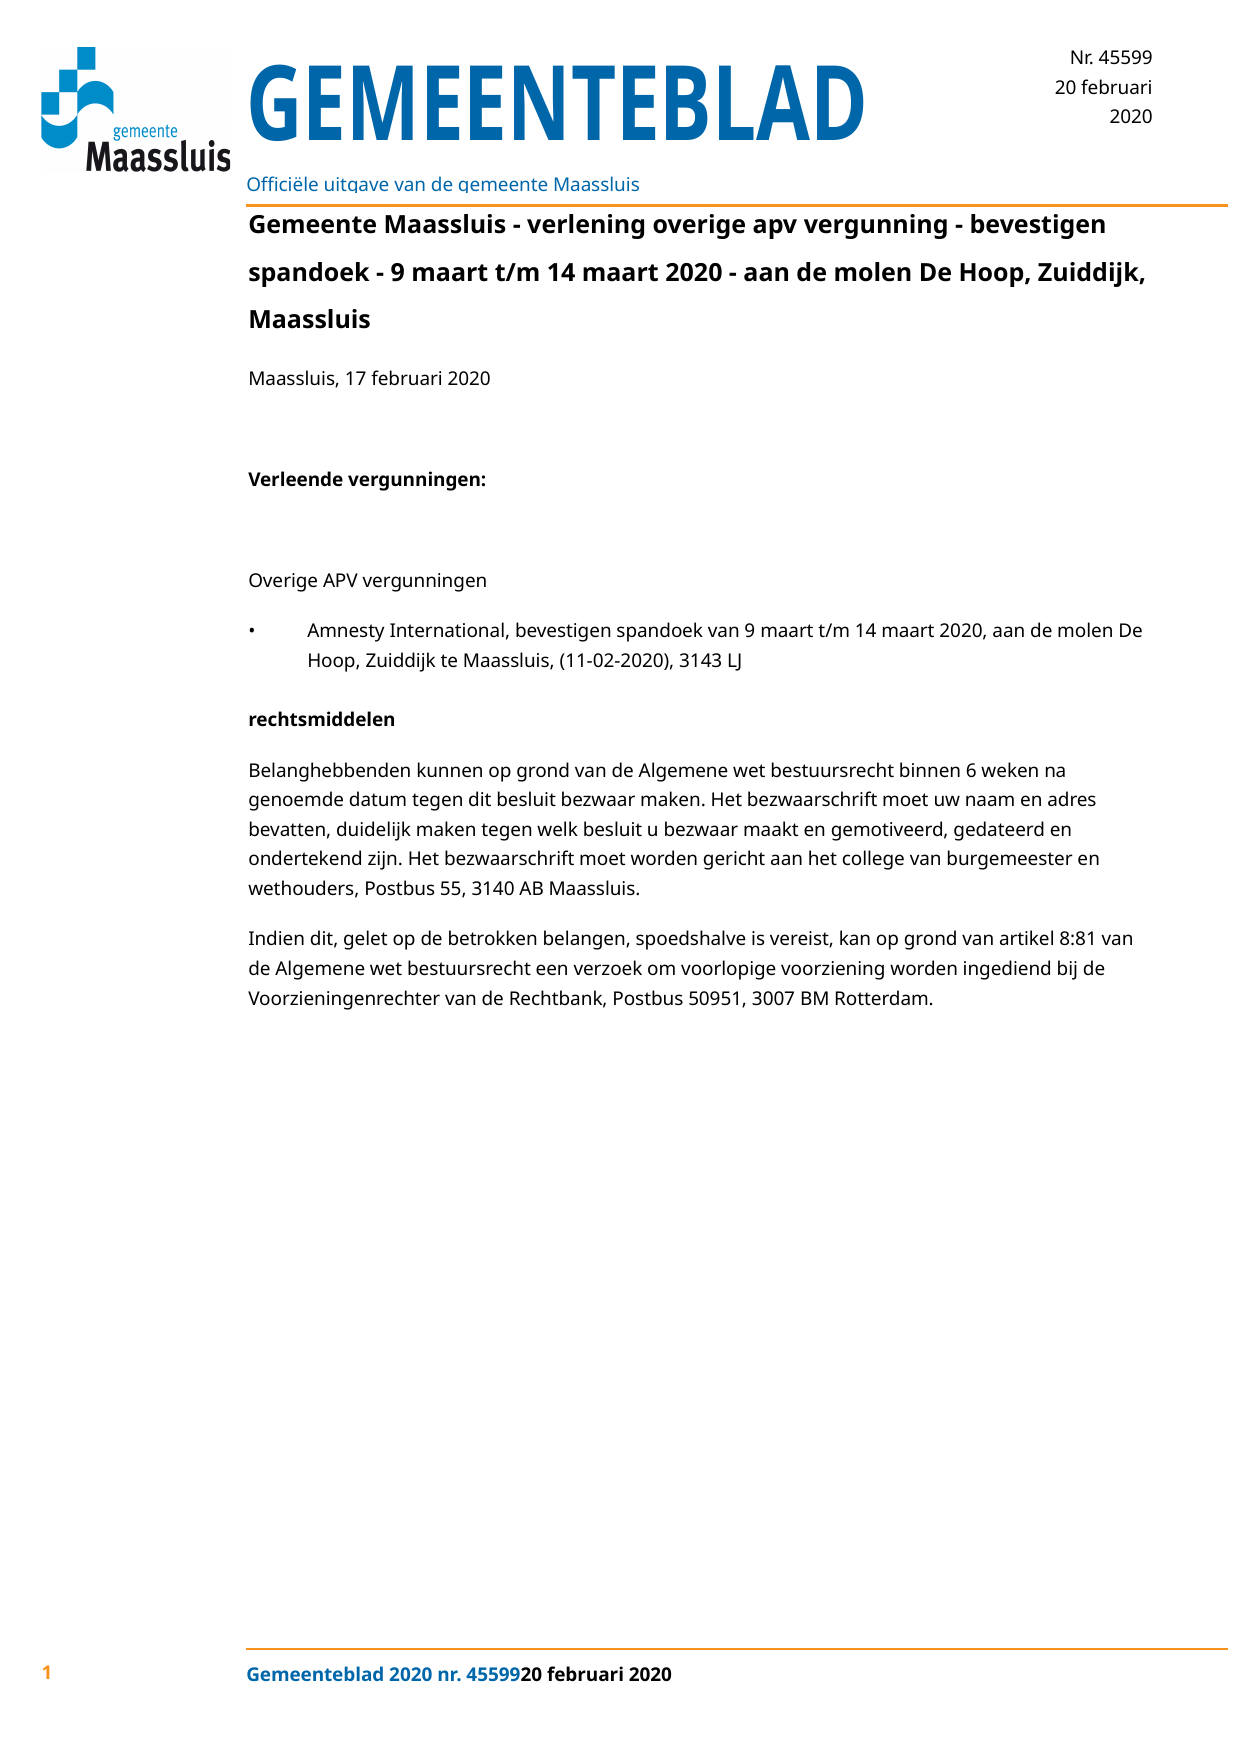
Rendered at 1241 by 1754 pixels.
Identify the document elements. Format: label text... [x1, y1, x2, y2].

text Maassluis, 17 februari 2020 [248, 366, 1152, 391]
text rechtsmiddelen [248, 706, 1152, 732]
text Gemeente Maassluis - verlening overige apv vergunning - bevestigen spandoek - 9 maart t/m 14 maart 2020 - aan de molen De Hoop, Zuiddijk, Maassluis [248, 207, 1152, 336]
text Verleende vergunningen: [248, 466, 1152, 492]
text Overige APV vergunningen [248, 567, 1152, 593]
text Belanghebbenden kunnen op grond van de Algemene wet bestuursrecht binnen 6 weken na genoemde datum tegen dit besluit bezwaar maken. Het bezwaarschrift moet uw naam en adres bevatten, duidelijk maken tegen welk besluit u bezwaar maakt en gemotiveerd, gedateerd en ondertekend zijn. Het bezwaarschrift moet worden gericht aan het college van burgemeester en wethouders, Postbus 55, 3140 AB Maassluis. [248, 757, 1152, 901]
text Indien dit, gelet op de betrokken belangen, spoedshalve is vereist, kan op grond van artikel 8:81 van de Algemene wet bestuursrecht een verzoek om voorlopige voorziening worden ingediend bij de Voorzieningenrechter van de Rechtbank, Postbus 50951, 3007 BM Rotterdam. [248, 926, 1152, 1010]
list Amnesty International, bevestigen spandoek van 9 maart t/m 14 maart 2020, aan de molen De Hoop, Zuiddijk te Maassluis, (11-02-2020), 3143 LJ [248, 618, 1152, 673]
picture [41, 47, 231, 172]
picture [41, 47, 77, 92]
